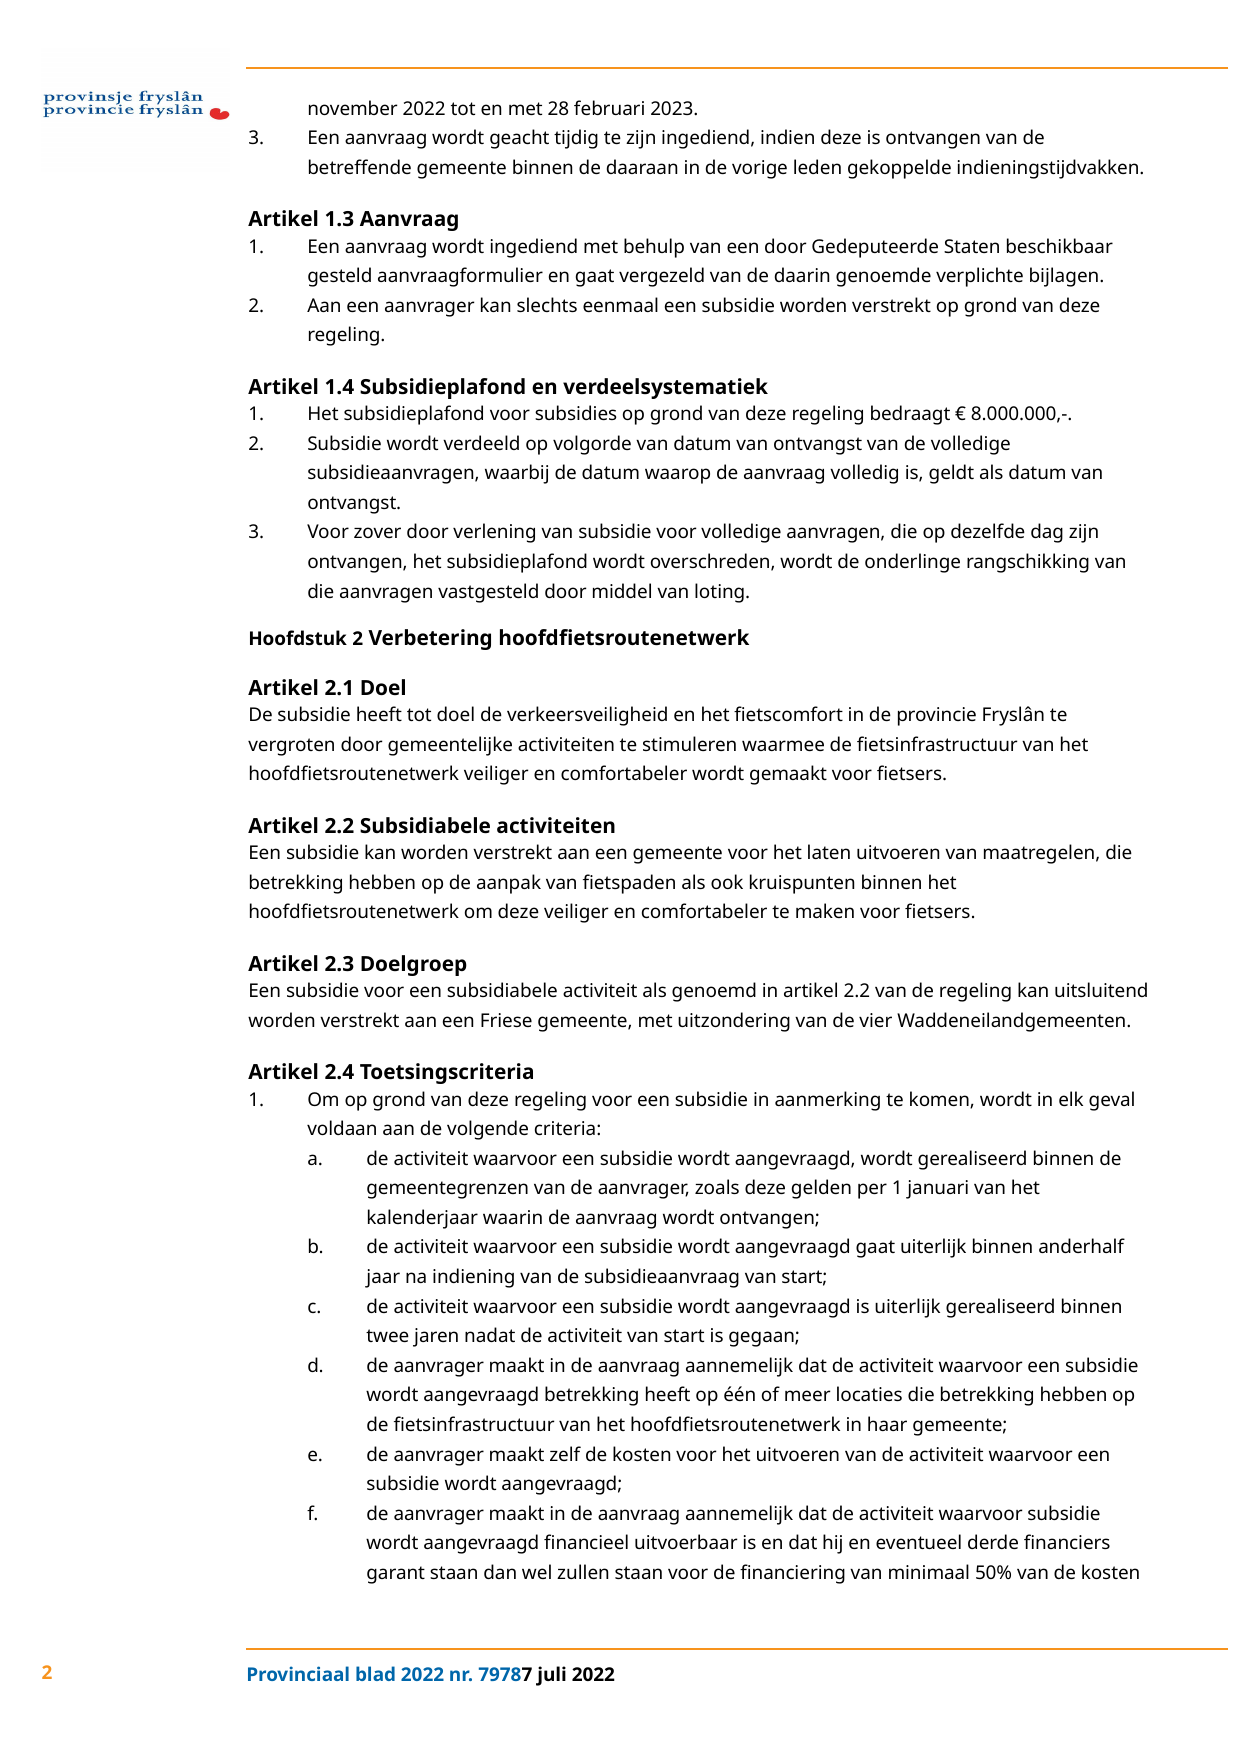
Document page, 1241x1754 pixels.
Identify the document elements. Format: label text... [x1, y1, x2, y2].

list november 2022 tot en met 28 februari 2023. [248, 95, 1152, 121]
list de aanvrager maakt zelf de kosten voor het uitvoeren van de activiteit waarvoor een subsidie wordt aangevraagd; [307, 1441, 1152, 1496]
text Artikel 1.4 Subsidieplafond en verdeelsystematiek [248, 372, 1152, 400]
list de aanvrager maakt in de aanvraag aannemelijk dat de activiteit waarvoor een subsidie wordt aangevraagd betrekking heeft op één of meer locaties die betrekking hebben op de fietsinfrastructuur van het hoofdfietsroutenetwerk in haar gemeente; [307, 1352, 1152, 1437]
text Hoofdstuk 2 Verbetering hoofdfietsroutenetwerk [248, 623, 1152, 652]
text Een subsidie voor een subsidiabele activiteit als genoemd in artikel 2.2 van de regeling kan uitsluitend worden verstrekt aan een Friese gemeente, met uitzondering van de vier Waddeneilandgemeenten. [248, 977, 1152, 1033]
list de activiteit waarvoor een subsidie wordt aangevraagd, wordt gerealiseerd binnen de gemeentegrenzen van de aanvrager, zoals deze gelden per 1 januari van het kalenderjaar waarin de aanvraag wordt ontvangen; [307, 1145, 1152, 1230]
text De subsidie heeft tot doel de verkeersveiligheid en het fietscomfort in de provincie Fryslân te vergroten door gemeentelijke activiteiten te stimuleren waarmee de fietsinfrastructuur van het hoofdfietsroutenetwerk veiliger en comfortabeler wordt gemaakt voor fietsers. [248, 701, 1152, 786]
list Het subsidieplafond voor subsidies op grond van deze regeling bedraagt € 8.000.000,-. [248, 400, 1152, 426]
text Een subsidie kan worden verstrekt aan een gemeente voor het laten uitvoeren van maatregelen, die betrekking hebben op de aanpak van fietspaden als ook kruispunten binnen het hoofdfietsroutenetwerk om deze veiliger en comfortabeler te maken voor fietsers. [248, 839, 1152, 924]
list Een aanvraag wordt geacht tijdig te zijn ingediend, indien deze is ontvangen van de betreffende gemeente binnen de daaraan in de vorige leden gekoppelde indieningstijdvakken. [248, 124, 1152, 180]
list Om op grond van deze regeling voor een subsidie in aanmerking te komen, wordt in elk geval voldaan aan de volgende criteria: [248, 1086, 1152, 1141]
text Artikel 1.3 Aanvraag [248, 204, 1152, 233]
list Subsidie wordt verdeeld op volgorde van datum van ontvangst van de volledige subsidieaanvragen, waarbij de datum waarop de aanvraag volledig is, geldt als datum van ontvangst. [248, 430, 1152, 515]
list Aan een aanvrager kan slechts eenmaal een subsidie worden verstrekt op grond van deze regeling. [248, 292, 1152, 347]
text Artikel 2.1 Doel [248, 673, 1152, 701]
text Artikel 2.4 Toetsingscriteria [248, 1057, 1152, 1086]
list de activiteit waarvoor een subsidie wordt aangevraagd is uiterlijk gerealiseerd binnen twee jaren nadat de activiteit van start is gegaan; [307, 1293, 1152, 1348]
text Artikel 2.3 Doelgroep [248, 949, 1152, 977]
text Artikel 2.2 Subsidiabele activiteiten [248, 811, 1152, 839]
picture [41, 47, 231, 172]
list Voor zover door verlening van subsidie voor volledige aanvragen, die op dezelfde dag zijn ontvangen, het subsidieplafond wordt overschreden, wordt de onderlinge rangschikking van die aanvragen vastgesteld door middel van loting. [248, 519, 1152, 604]
list de aanvrager maakt in de aanvraag aannemelijk dat de activiteit waarvoor subsidie wordt aangevraagd financieel uitvoerbaar is en dat hij en eventueel derde financiers garant staan dan wel zullen staan voor de financiering van minimaal 50% van de kosten [307, 1500, 1152, 1585]
list de activiteit waarvoor een subsidie wordt aangevraagd gaat uiterlijk binnen anderhalf jaar na indiening van de subsidieaanvraag van start; [307, 1234, 1152, 1289]
list Een aanvraag wordt ingediend met behulp van een door Gedeputeerde Staten beschikbaar gesteld aanvraagformulier en gaat vergezeld van de daarin genoemde verplichte bijlagen. [248, 233, 1152, 288]
